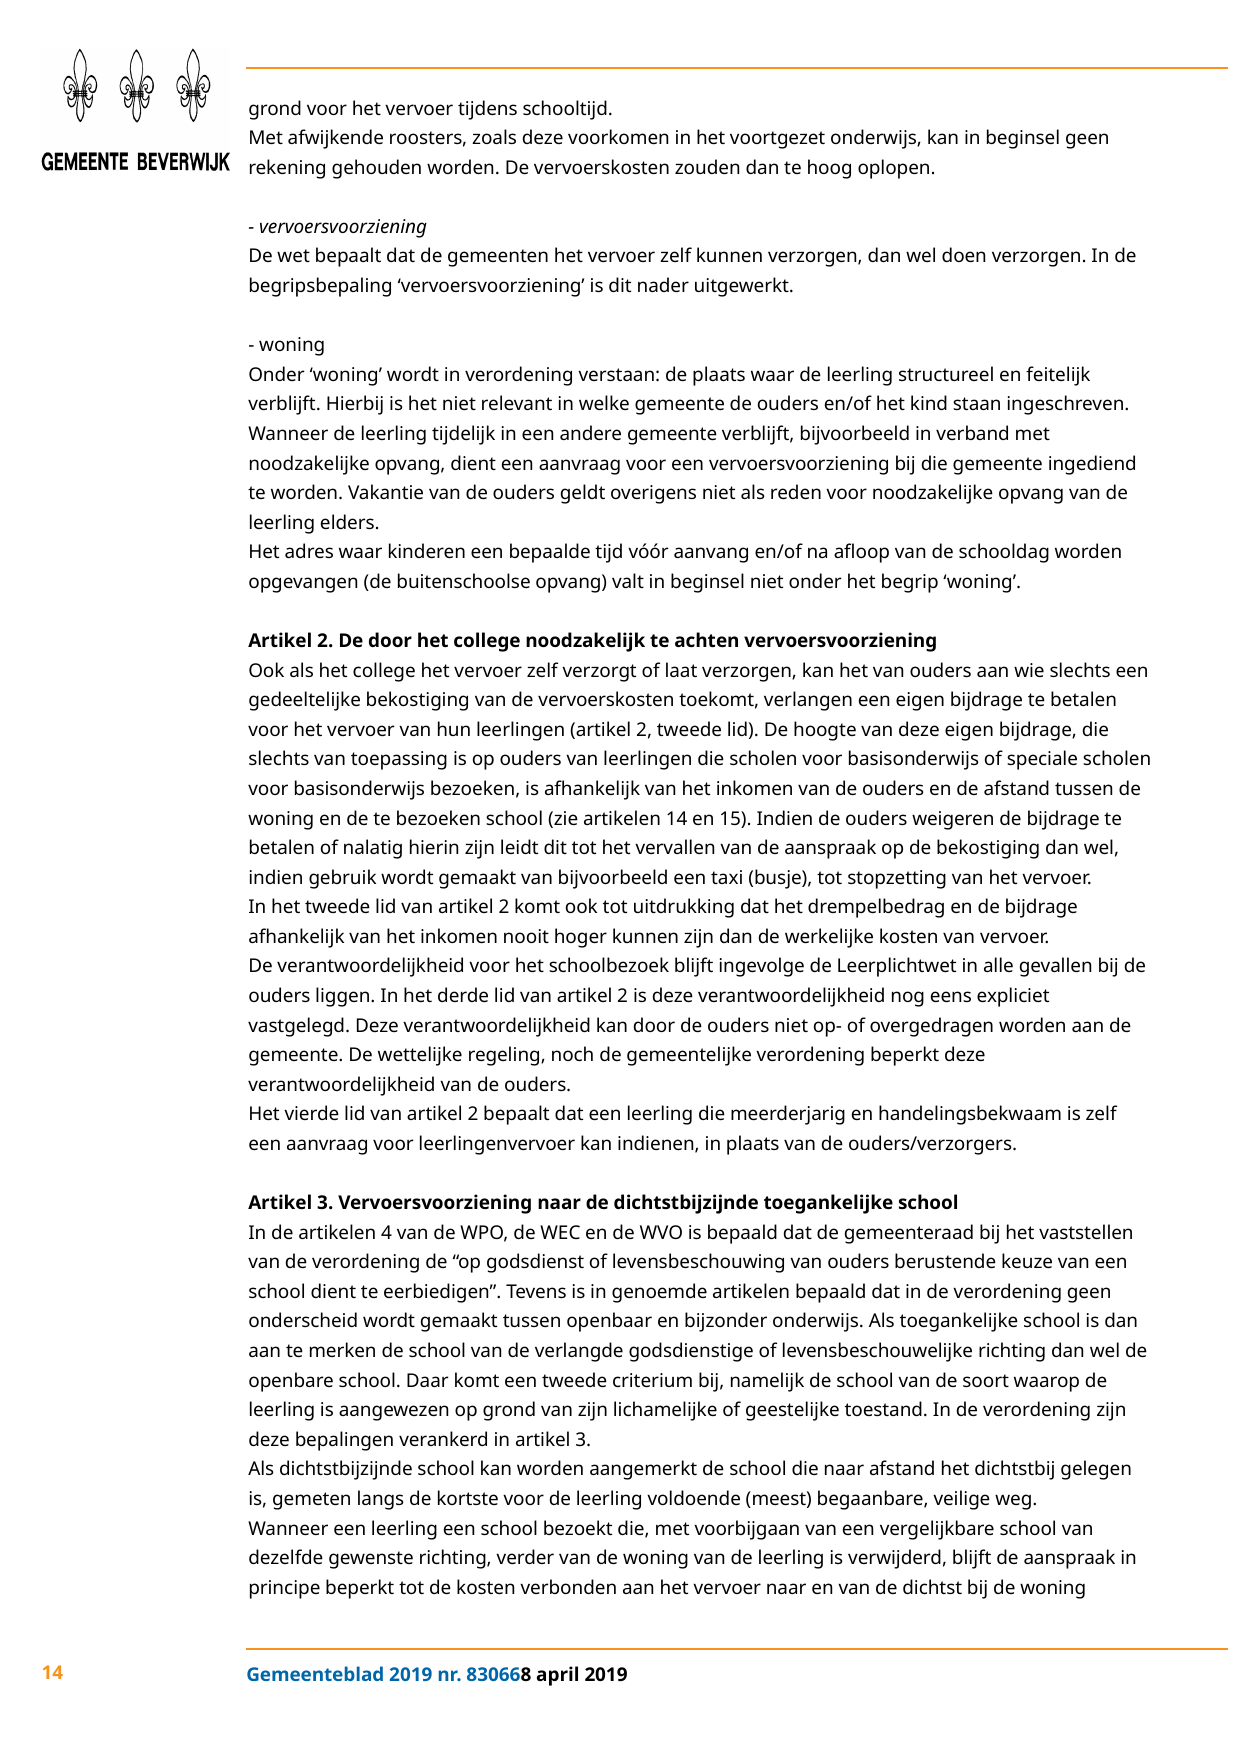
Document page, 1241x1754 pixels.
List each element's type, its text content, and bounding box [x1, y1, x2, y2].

text Onder ‘woning’ wordt in verordening verstaan: de plaats waar de leerling structureel en feitelijk verblijft. Hierbij is het niet relevant in welke gemeente de ouders en/of het kind staan ingeschreven. [248, 361, 1152, 416]
text Artikel 2. De door het college noodzakelijk te achten vervoersvoorziening [248, 627, 1152, 653]
text In het tweede lid van artikel 2 komt ook tot uitdrukking dat het drempelbedrag en de bijdrage afhankelijk van het inkomen nooit hoger kunnen zijn dan de werkelijke kosten van vervoer. [248, 893, 1152, 949]
text - vervoersvoorziening [248, 213, 1152, 239]
text Met afwijkende roosters, zoals deze voorkomen in het voortgezet onderwijs, kan in beginsel geen rekening gehouden worden. De vervoerskosten zouden dan te hoog oplopen. [248, 124, 1152, 180]
text De verantwoordelijkheid voor het schoolbezoek blijft ingevolge de Leerplichtwet in alle gevallen bij de ouders liggen. In het derde lid van artikel 2 is deze verantwoordelijkheid nog eens expliciet vastgelegd. Deze verantwoordelijkheid kan door de ouders niet op- of overgedragen worden aan de gemeente. De wettelijke regeling, noch de gemeentelijke verordening beperkt deze verantwoordelijkheid van de ouders. [248, 953, 1152, 1097]
text In de artikelen 4 van de WPO, de WEC en de WVO is bepaald dat de gemeenteraad bij het vaststellen van de verordening de “op godsdienst of levensbeschouwing van ouders berustende keuze van een school dient te eerbiedigen”. Tevens is in genoemde artikelen bepaald dat in de verordening geen onderscheid wordt gemaakt tussen openbaar en bijzonder onderwijs. Als toegankelijke school is dan aan te merken de school van de verlangde godsdienstige of levensbeschouwelijke richting dan wel de openbare school. Daar komt een tweede criterium bij, namelijk de school van de soort waarop de leerling is aangewezen op grond van zijn lichamelijke of geestelijke toestand. In de verordening zijn deze bepalingen verankerd in artikel 3. [248, 1219, 1152, 1452]
text De wet bepaalt dat de gemeenten het vervoer zelf kunnen verzorgen, dan wel doen verzorgen. In de begripsbepaling ‘vervoersvoorziening’ is dit nader uitgewerkt. [248, 243, 1152, 298]
text Het adres waar kinderen een bepaalde tijd vóór aanvang en/of na afloop van de schooldag worden opgevangen (de buitenschoolse opvang) valt in beginsel niet onder het begrip ‘woning’. [248, 538, 1152, 594]
picture [41, 47, 231, 172]
text grond voor het vervoer tijdens schooltijd. [248, 95, 1152, 121]
text - woning [248, 331, 1152, 357]
text Ook als het college het vervoer zelf verzorgt of laat verzorgen, kan het van ouders aan wie slechts een gedeeltelijke bekostiging van de vervoerskosten toekomt, verlangen een eigen bijdrage te betalen voor het vervoer van hun leerlingen (artikel 2, tweede lid). De hoogte van deze eigen bijdrage, die slechts van toepassing is op ouders van leerlingen die scholen voor basisonderwijs of speciale scholen voor basisonderwijs bezoeken, is afhankelijk van het inkomen van de ouders en de afstand tussen de woning en de te bezoeken school (zie artikelen 14 en 15). Indien de ouders weigeren de bijdrage te betalen of nalatig hierin zijn leidt dit tot het vervallen van de aanspraak op de bekostiging dan wel, indien gebruik wordt gemaakt van bijvoorbeeld een taxi (busje), tot stopzetting van het vervoer. [248, 657, 1152, 890]
text Artikel 3. Vervoersvoorziening naar de dichtstbijzijnde toegankelijke school [248, 1189, 1152, 1215]
text Het vierde lid van artikel 2 bepaalt dat een leerling die meerderjarig en handelingsbekwaam is zelf een aanvraag voor leerlingenvervoer kan indienen, in plaats van de ouders/verzorgers. [248, 1101, 1152, 1156]
text Wanneer een leerling een school bezoekt die, met voorbijgaan van een vergelijkbare school van dezelfde gewenste richting, verder van de woning van de leerling is verwijderd, blijft de aanspraak in principe beperkt tot de kosten verbonden aan het vervoer naar en van de dichtst bij de woning [248, 1515, 1152, 1600]
text Als dichtstbijzijnde school kan worden aangemerkt de school die naar afstand het dichtstbij gelegen is, gemeten langs de kortste voor de leerling voldoende (meest) begaanbare, veilige weg. [248, 1456, 1152, 1511]
text Wanneer de leerling tijdelijk in een andere gemeente verblijft, bijvoorbeeld in verband met noodzakelijke opvang, dient een aanvraag voor een vervoersvoorziening bij die gemeente ingediend te worden. Vakantie van de ouders geldt overigens niet als reden voor noodzakelijke opvang van de leerling elders. [248, 420, 1152, 535]
